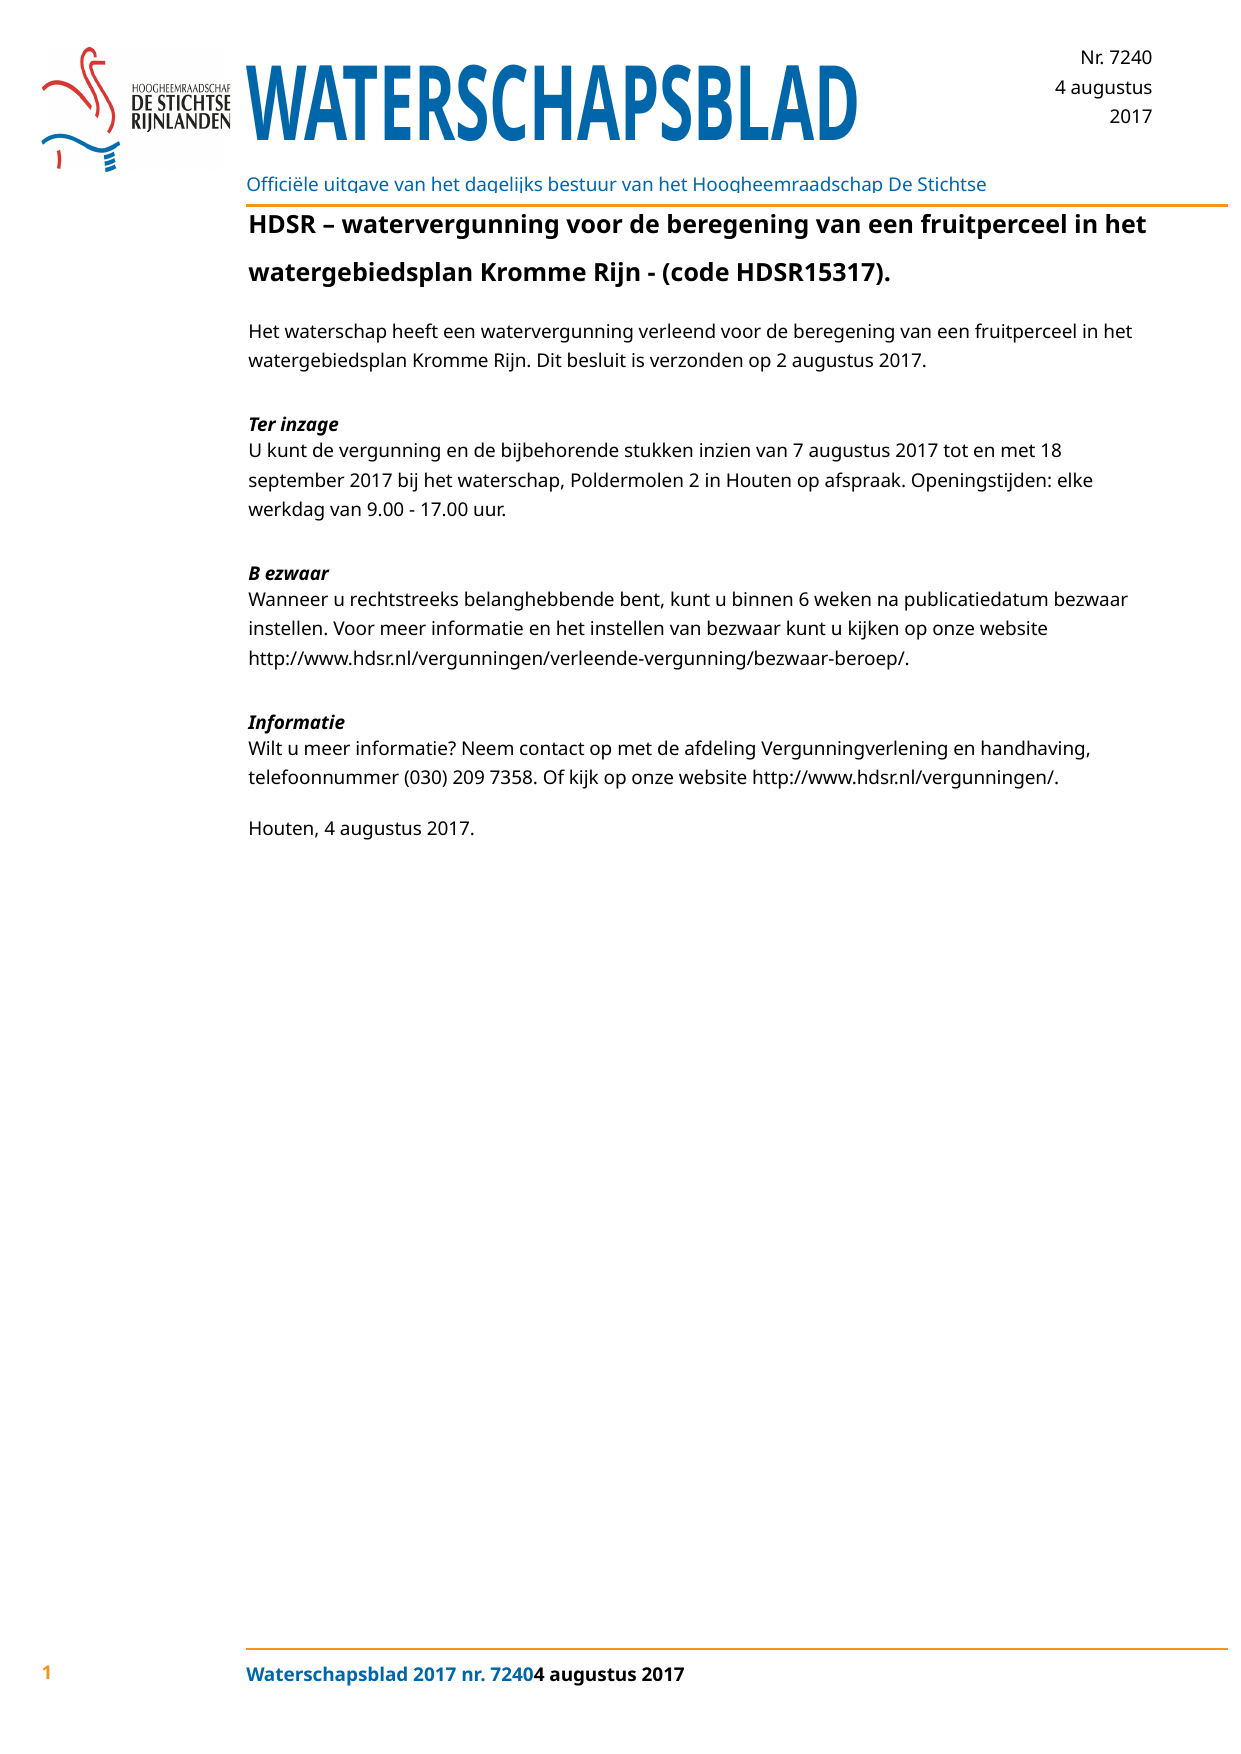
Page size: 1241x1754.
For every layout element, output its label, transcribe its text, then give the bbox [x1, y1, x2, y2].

text Informatie [248, 709, 1152, 735]
text Houten, 4 augustus 2017. [248, 815, 1152, 841]
text Het waterschap heeft een watervergunning verleend voor de beregening van een fruitperceel in het watergebiedsplan Kromme Rijn. Dit besluit is verzonden op 2 augustus 2017. [248, 318, 1152, 373]
picture [41, 47, 231, 172]
text U kunt de vergunning en de bijbehorende stukken inzien van 7 augustus 2017 tot en met 18 september 2017 bij het waterschap, Poldermolen 2 in Houten op afspraak. Openingstijden: elke werkdag van 9.00 - 17.00 uur. [248, 437, 1152, 522]
text Wanneer u rechtstreeks belanghebbende bent, kunt u binnen 6 weken na publicatiedatum bezwaar instellen. Voor meer informatie en het instellen van bezwaar kunt u kijken op onze website http://www.hdsr.nl/vergunningen/verleende-vergunning/bezwaar-beroep/. [248, 586, 1152, 671]
text HDSR – watervergunning voor de beregening van een fruitperceel in het watergebiedsplan Kromme Rijn - (code HDSR15317). [248, 207, 1152, 288]
text Wilt u meer informatie? Neem contact op met de afdeling Vergunningverlening en handhaving, telefoonnummer (030) 209 7358. Of kijk op onze website http://www.hdsr.nl/vergunningen/. [248, 735, 1152, 790]
text B ezwaar [248, 560, 1152, 586]
text Ter inzage [248, 411, 1152, 437]
